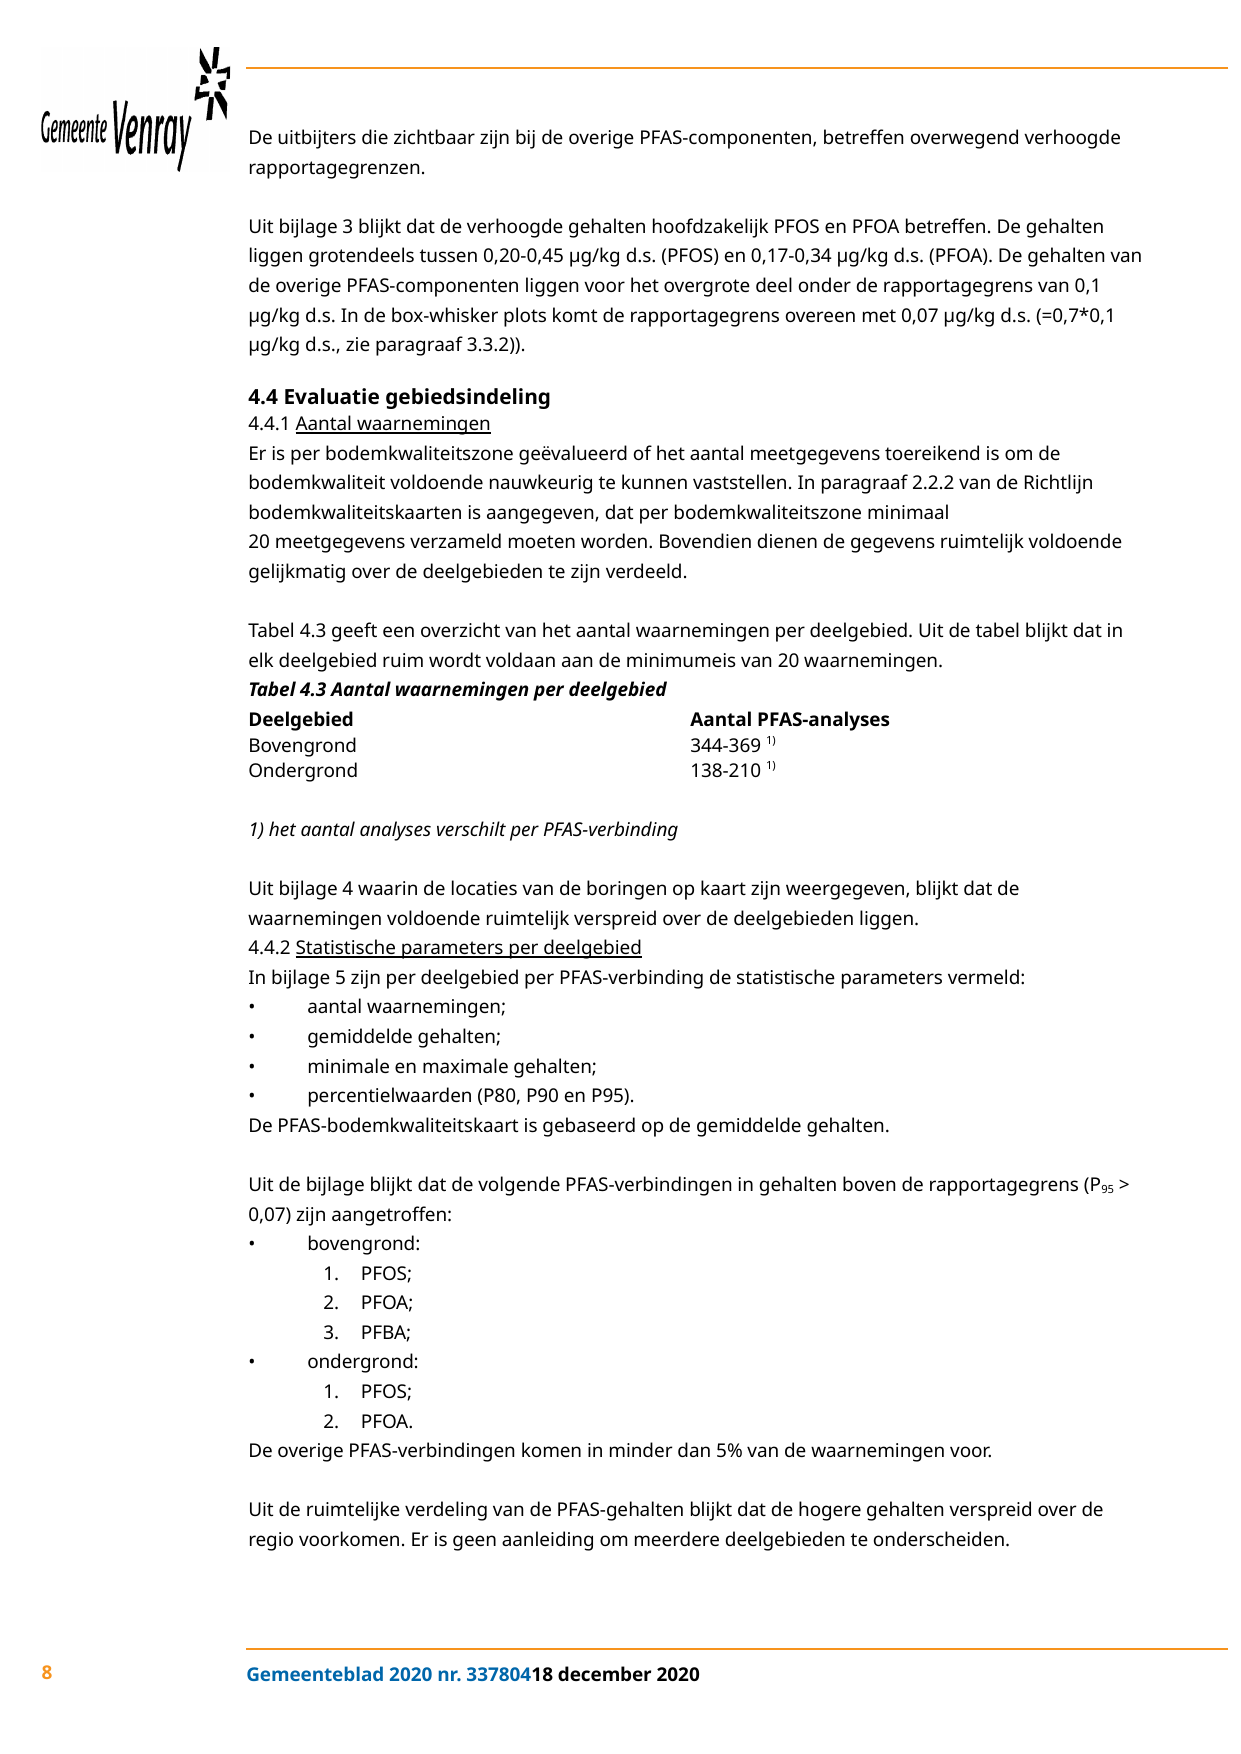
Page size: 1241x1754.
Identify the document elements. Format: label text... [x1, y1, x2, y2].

text 4.4.1 Aantal waarnemingen [248, 410, 1152, 436]
text Uit de ruimtelijke verdeling van de PFAS-gehalten blijkt dat de hogere gehalten verspreid over de regio voorkomen. Er is geen aanleiding om meerdere deelgebieden te onderscheiden. [248, 1497, 1152, 1552]
list PFOA; [323, 1289, 1152, 1315]
list ondergrond: [248, 1349, 1152, 1374]
text Tabel 4.3 Aantal waarnemingen per deelgebied [248, 677, 1152, 702]
list gemiddelde gehalten; [248, 1023, 1152, 1049]
table_header Aantal PFAS-analyses [690, 706, 1152, 732]
text 4.4 Evaluatie gebiedsindeling [248, 382, 1152, 410]
text 4.4.2 Statistische parameters per deelgebied [248, 934, 1152, 960]
list minimale en maximale gehalten; [248, 1053, 1152, 1079]
text In bijlage 5 zijn per deelgebied per PFAS-verbinding de statistische parameters vermeld: [248, 964, 1152, 990]
text Tabel 4.3 geeft een overzicht van het aantal waarnemingen per deelgebied. Uit de tabel blijkt dat in elk deelgebied ruim wordt voldaan aan de minimumeis van 20 waarnemingen. [248, 617, 1152, 673]
list aantal waarnemingen; [248, 994, 1152, 1019]
table_header Deelgebied [248, 706, 690, 732]
text De overige PFAS-verbindingen komen in minder dan 5% van de waarnemingen voor. [248, 1437, 1152, 1463]
list bovengrond: [248, 1230, 1152, 1256]
list percentielwaarden (P80, P90 en P95). [248, 1082, 1152, 1108]
text De uitbijters die zichtbaar zijn bij de overige PFAS-componenten, betreffen overwegend verhoogde rapportagegrenzen. [248, 124, 1152, 180]
list PFOS; [323, 1378, 1152, 1404]
list PFOS; [323, 1260, 1152, 1286]
table_cell 344-369 1) [690, 732, 1152, 758]
table_cell Bovengrond [248, 732, 690, 758]
text 20 meetgegevens verzameld moeten worden. Bovendien dienen de gegevens ruimtelijk voldoende gelijkmatig over de deelgebieden te zijn verdeeld. [248, 529, 1152, 584]
text Uit de bijlage blijkt dat de volgende PFAS-verbindingen in gehalten boven de rapportagegrens (P95 > 0,07) zijn aangetroffen: [248, 1171, 1152, 1227]
picture [41, 47, 231, 172]
list PFBA; [323, 1319, 1152, 1345]
list PFOA. [323, 1408, 1152, 1434]
text Uit bijlage 4 waarin de locaties van de boringen op kaart zijn weergegeven, blijkt dat de waarnemingen voldoende ruimtelijk verspreid over de deelgebieden liggen. [248, 875, 1152, 931]
text 1) het aantal analyses verschilt per PFAS-verbinding [248, 816, 1152, 842]
table_cell 138-210 1) [690, 758, 1152, 783]
text De PFAS-bodemkwaliteitskaart is gebaseerd op de gemiddelde gehalten. [248, 1112, 1152, 1138]
table_cell Ondergrond [248, 758, 690, 783]
text Er is per bodemkwaliteitszone geëvalueerd of het aantal meetgegevens toereikend is om de bodemkwaliteit voldoende nauwkeurig te kunnen vaststellen. In paragraaf 2.2.2 van de Richtlijn bodemkwaliteitskaarten is aangegeven, dat per bodemkwaliteitszone minimaal [248, 440, 1152, 525]
text Uit bijlage 3 blijkt dat de verhoogde gehalten hoofdzakelijk PFOS en PFOA betreffen. De gehalten liggen grotendeels tussen 0,20-0,45 µg/kg d.s. (PFOS) en 0,17-0,34 µg/kg d.s. (PFOA). De gehalten van de overige PFAS-componenten liggen voor het overgrote deel onder de rapportagegrens van 0,1 µg/kg d.s. In de box-whisker plots komt de rapportagegrens overeen met 0,07 µg/kg d.s. (=0,7*0,1 µg/kg d.s., zie paragraaf 3.3.2)). [248, 213, 1152, 357]
